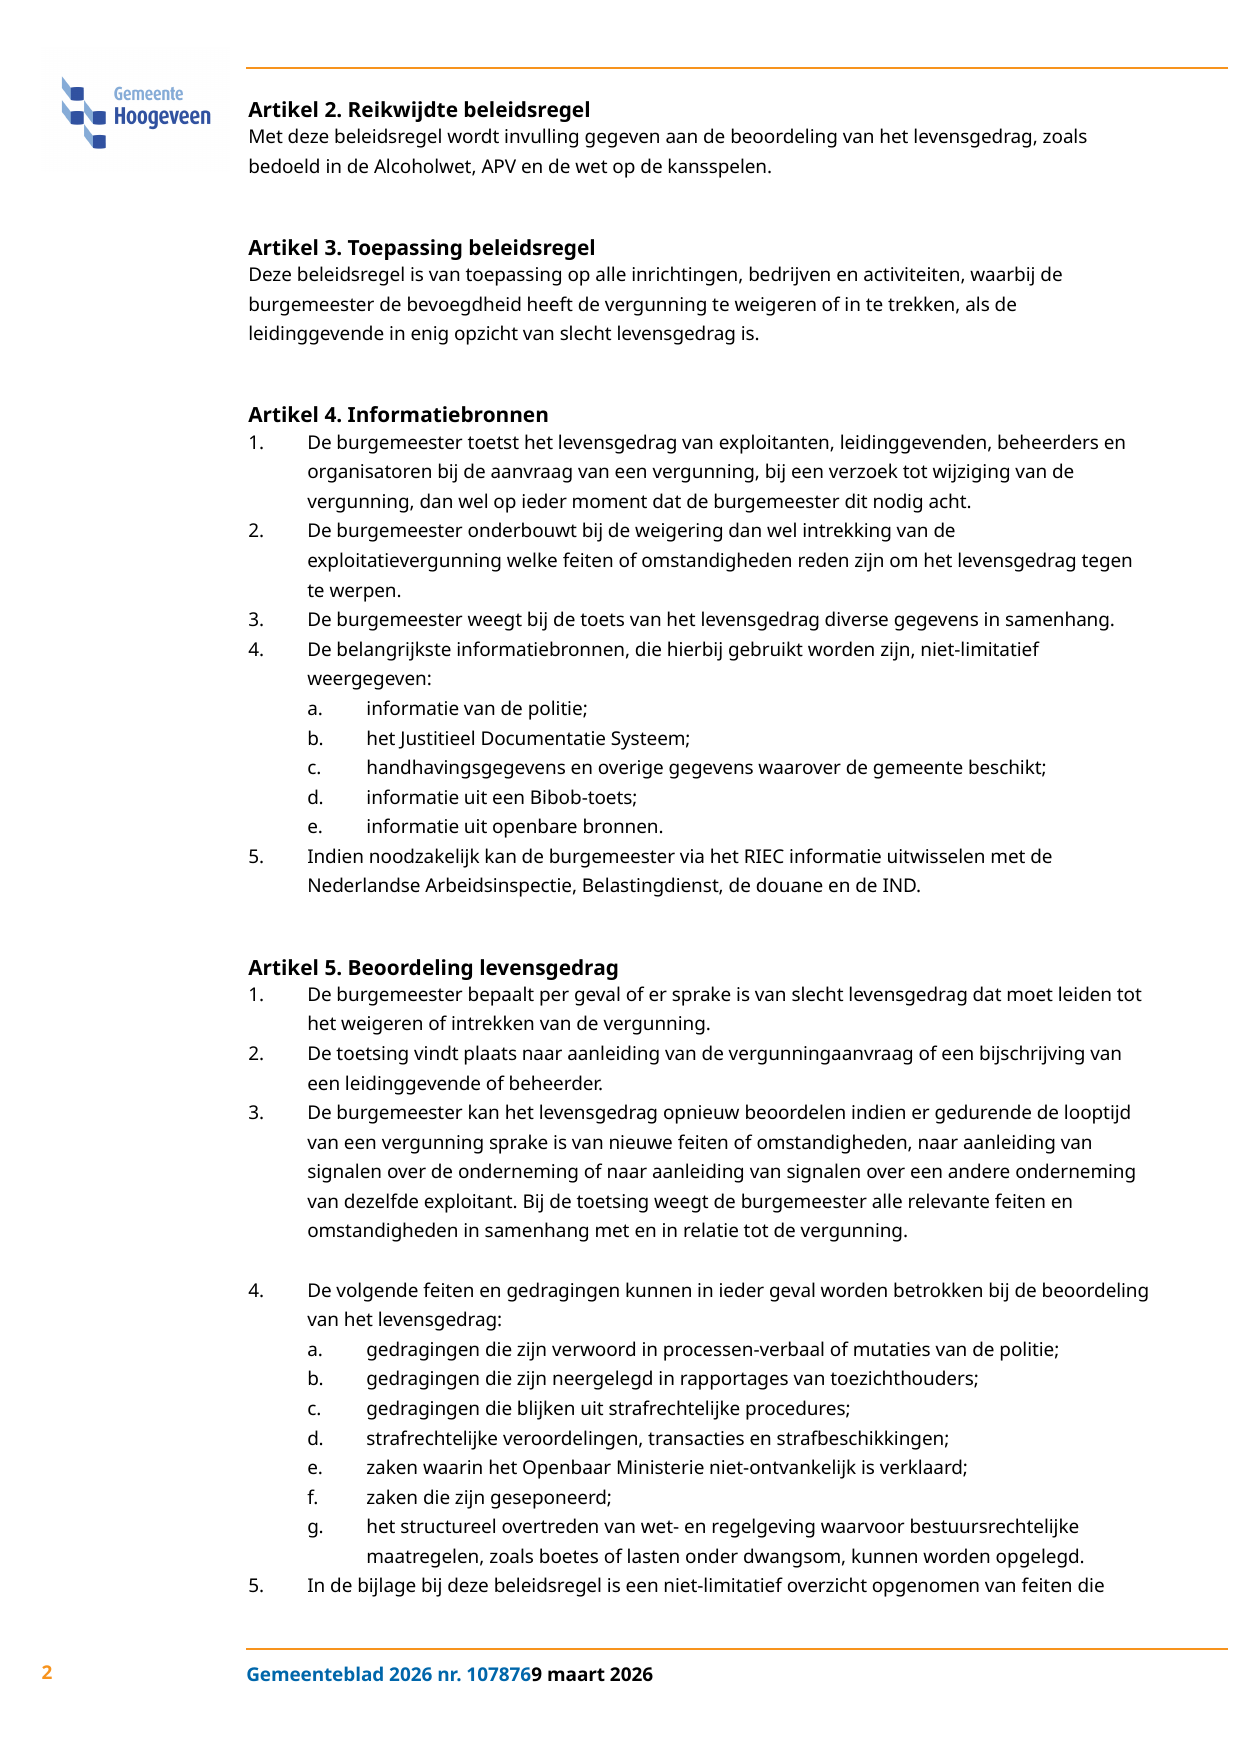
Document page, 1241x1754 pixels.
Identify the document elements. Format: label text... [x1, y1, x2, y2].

list Indien noodzakelijk kan de burgemeester via het RIEC informatie uitwisselen met de Nederlandse Arbeidsinspectie, Belastingdienst, de douane en de IND. [248, 843, 1152, 898]
list gedragingen die zijn verwoord in processen-verbaal of mutaties van de politie; [307, 1336, 1152, 1362]
list gedragingen die blijken uit strafrechtelijke procedures; [307, 1395, 1152, 1421]
list De volgende feiten en gedragingen kunnen in ieder geval worden betrokken bij de beoordeling van het levensgedrag: [248, 1277, 1152, 1332]
list informatie uit een Bibob-toets; [307, 784, 1152, 809]
list De burgemeester weegt bij de toets van het levensgedrag diverse gegevens in samenhang. [248, 606, 1152, 632]
list In de bijlage bij deze beleidsregel is een niet-limitatief overzicht opgenomen van feiten die [248, 1573, 1152, 1598]
text Artikel 5. Beoordeling levensgedrag [248, 953, 1152, 981]
list zaken die zijn geseponeerd; [307, 1484, 1152, 1510]
list De burgemeester onderbouwt bij de weigering dan wel intrekking van de exploitatievergunning welke feiten of omstandigheden reden zijn om het levensgedrag tegen te werpen. [248, 518, 1152, 602]
list De burgemeester bepaalt per geval of er sprake is van slecht levensgedrag dat moet leiden tot het weigeren of intrekken van de vergunning. [248, 981, 1152, 1036]
text Artikel 3. Toepassing beleidsregel [248, 233, 1152, 261]
text Artikel 4. Informatiebronnen [248, 400, 1152, 429]
list het structureel overtreden van wet- en regelgeving waarvoor bestuursrechtelijke maatregelen, zoals boetes of lasten onder dwangsom, kunnen worden opgelegd. [307, 1513, 1152, 1569]
list informatie van de politie; [307, 695, 1152, 721]
list gedragingen die zijn neergelegd in rapportages van toezichthouders; [307, 1366, 1152, 1391]
list het Justitieel Documentatie Systeem; [307, 725, 1152, 750]
list De toetsing vindt plaats naar aanleiding van de vergunningaanvraag of een bijschrijving van een leidinggevende of beheerder. [248, 1040, 1152, 1096]
text Artikel 2. Reikwijdte beleidsregel [248, 95, 1152, 123]
list handhavingsgegevens en overige gegevens waarover de gemeente beschikt; [307, 754, 1152, 780]
list zaken waarin het Openbaar Ministerie niet-ontvankelijk is verklaard; [307, 1454, 1152, 1480]
list De burgemeester toetst het levensgedrag van exploitanten, leidinggevenden, beheerders en organisatoren bij de aanvraag van een vergunning, bij een verzoek tot wijziging van de vergunning, dan wel op ieder moment dat de burgemeester dit nodig acht. [248, 429, 1152, 514]
list strafrechtelijke veroordelingen, transacties en strafbeschikkingen; [307, 1425, 1152, 1451]
list informatie uit openbare bronnen. [307, 813, 1152, 839]
list De burgemeester kan het levensgedrag opnieuw beoordelen indien er gedurende de looptijd van een vergunning sprake is van nieuwe feiten of omstandigheden, naar aanleiding van signalen over de onderneming of naar aanleiding van signalen over een andere onderneming van dezelfde exploitant. Bij de toetsing weegt de burgemeester alle relevante feiten en omstandigheden in samenhang met en in relatie tot de vergunning. [248, 1099, 1152, 1243]
list De belangrijkste informatiebronnen, die hierbij gebruikt worden zijn, niet-limitatief weergegeven: [248, 636, 1152, 691]
text Deze beleidsregel is van toepassing op alle inrichtingen, bedrijven en activiteiten, waarbij de burgemeester de bevoegdheid heeft de vergunning te weigeren of in te trekken, als de leidinggevende in enig opzicht van slecht levensgedrag is. [248, 261, 1152, 346]
text Met deze beleidsregel wordt invulling gegeven aan de beoordeling van het levensgedrag, zoals bedoeld in de Alcoholwet, APV en de wet op de kansspelen. [248, 123, 1152, 178]
picture [41, 47, 231, 172]
